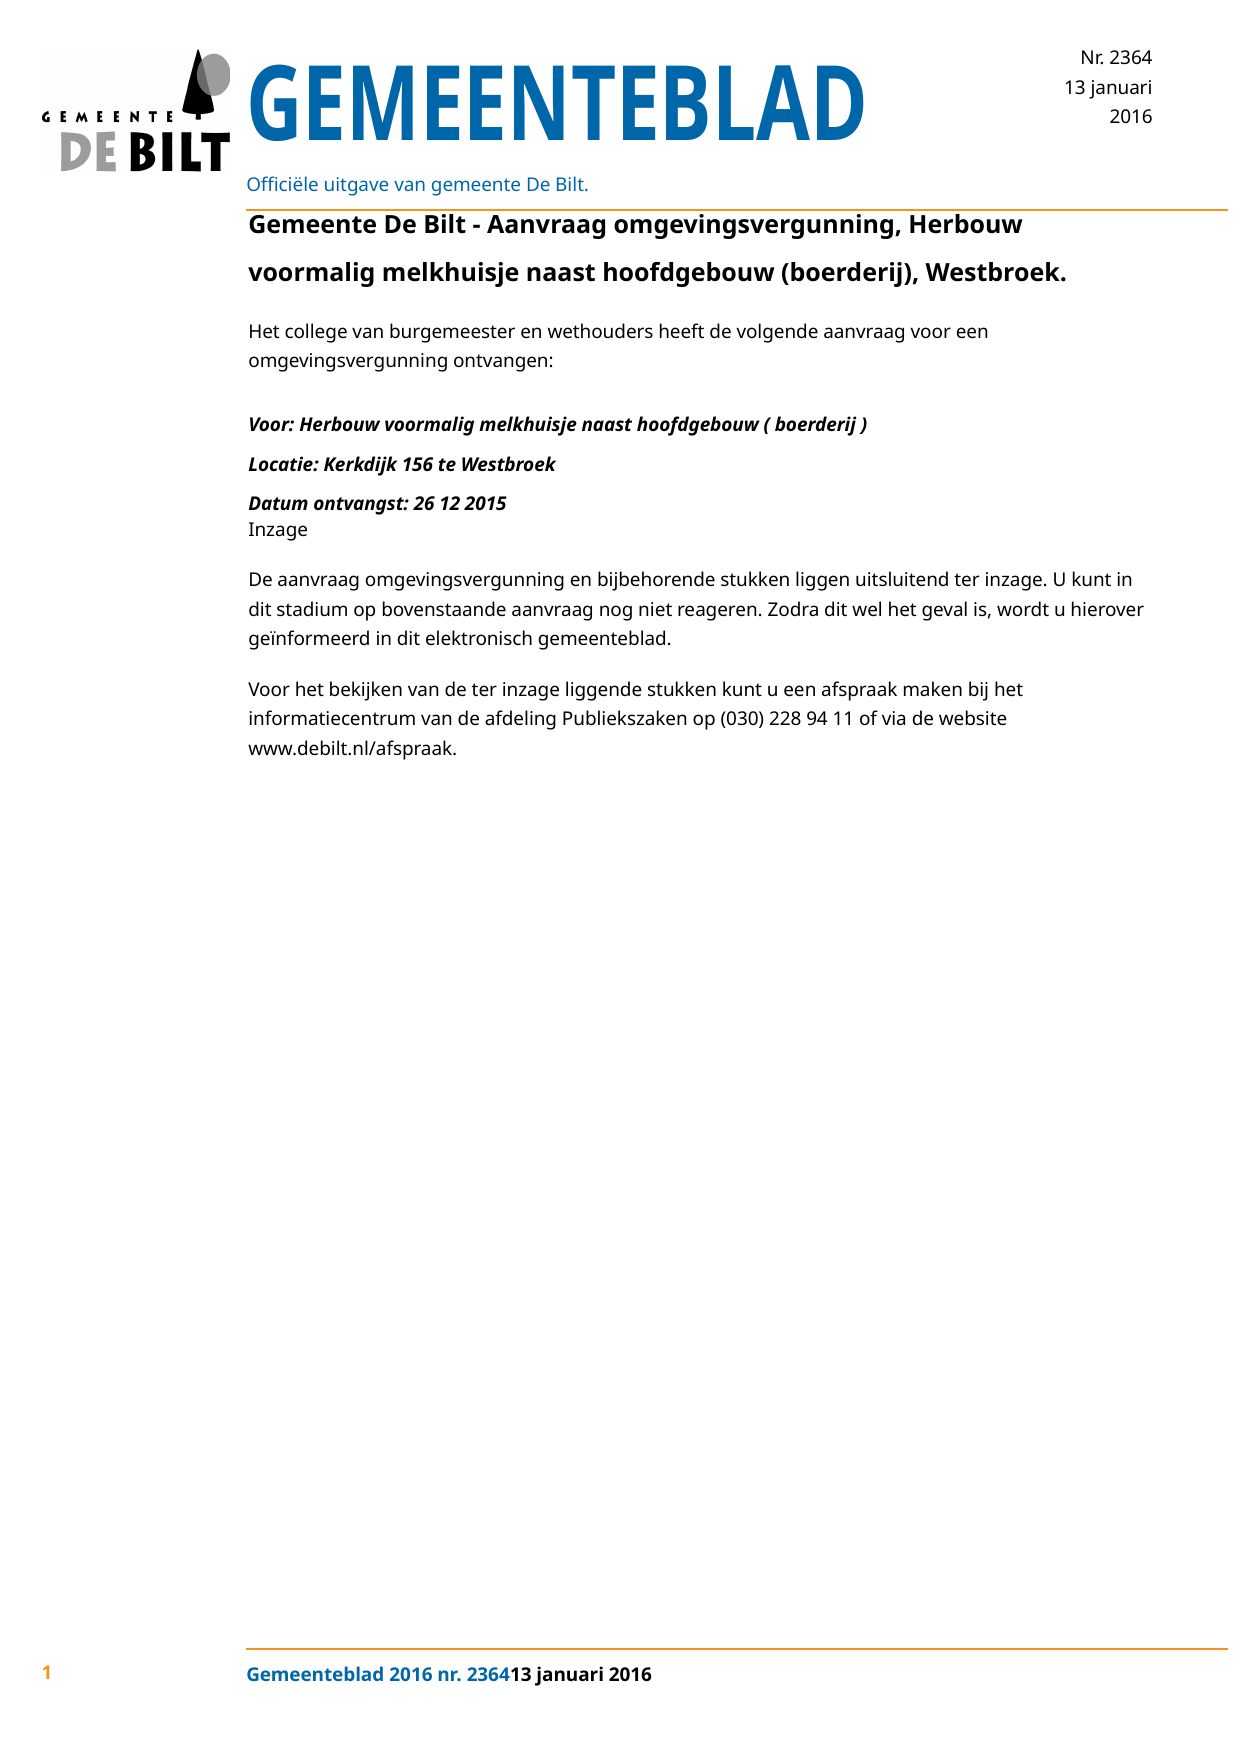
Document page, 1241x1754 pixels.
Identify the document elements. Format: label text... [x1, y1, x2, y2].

text Het college van burgemeester en wethouders heeft de volgende aanvraag voor een omgevingsvergunning ontvangen: [248, 318, 1152, 373]
text Datum ontvangst: 26 12 2015 [248, 490, 1152, 516]
text Voor het bekijken van de ter inzage liggende stukken kunt u een afspraak maken bij het informatiecentrum van de afdeling Publiekszaken op (030) 228 94 11 of via de website www.debilt.nl/afspraak. [248, 676, 1152, 761]
text De aanvraag omgevingsvergunning en bijbehorende stukken liggen uitsluitend ter inzage. U kunt in dit stadium op bovenstaande aanvraag nog niet reageren. Zodra dit wel het geval is, wordt u hierover geïnformeerd in dit elektronisch gemeenteblad. [248, 566, 1152, 651]
text Locatie: Kerkdijk 156 te Westbroek [248, 451, 1152, 476]
text Inzage [248, 516, 1152, 541]
text Gemeente De Bilt - Aanvraag omgevingsvergunning, Herbouw voormalig melkhuisje naast hoofdgebouw (boerderij), Westbroek. [248, 211, 1152, 288]
text Voor: Herbouw voormalig melkhuisje naast hoofdgebouw ( boerderij ) [248, 411, 1152, 437]
picture [41, 47, 231, 172]
